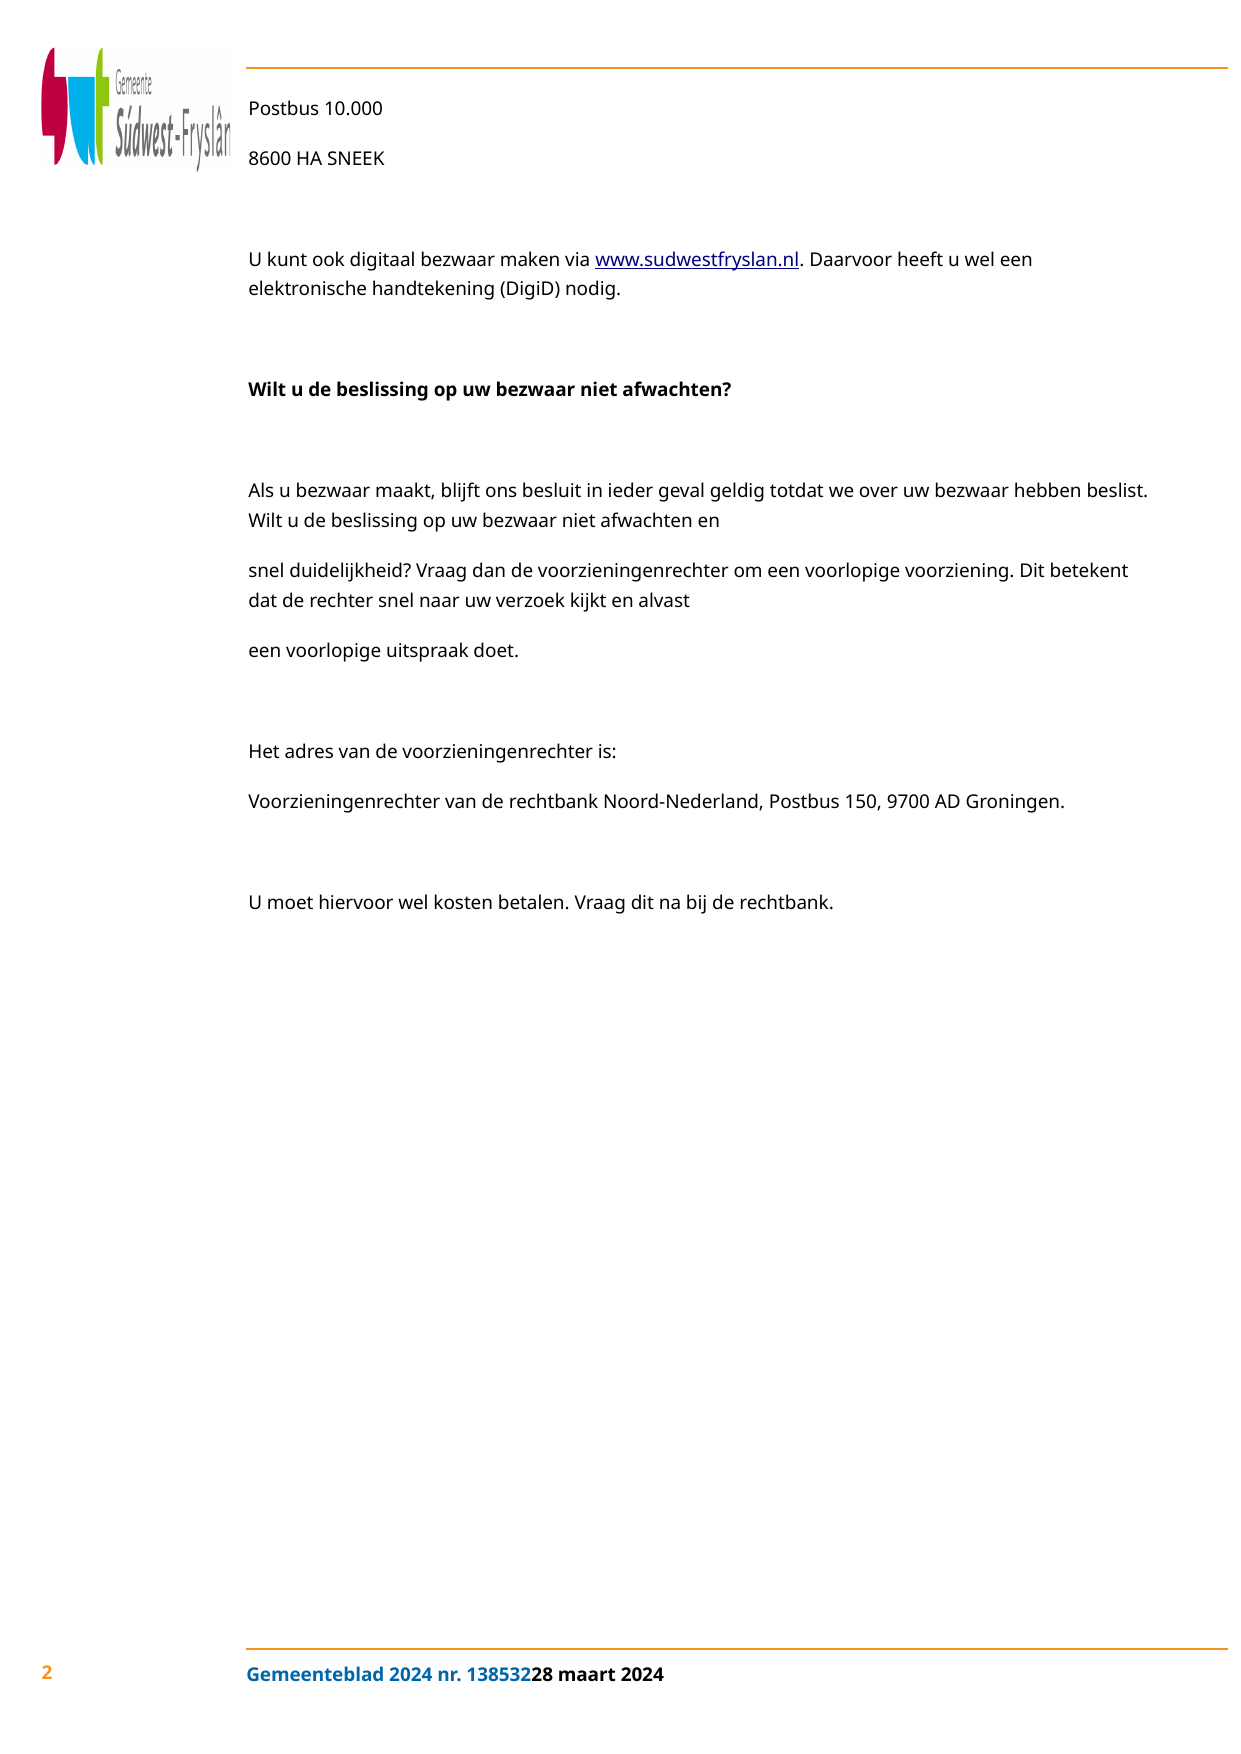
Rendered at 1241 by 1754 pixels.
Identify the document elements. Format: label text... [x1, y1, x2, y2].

text Voorzieningenrechter van de rechtbank Noord-Nederland, Postbus 150, 9700 AD Groningen. [248, 788, 1152, 814]
text een voorlopige uitspraak doet. [248, 637, 1152, 663]
text snel duidelijkheid? Vraag dan de voorzieningenrechter om een voorlopige voorziening. Dit betekent dat de rechter snel naar uw verzoek kijkt en alvast [248, 557, 1152, 613]
picture [41, 47, 231, 172]
text Als u bezwaar maakt, blijft ons besluit in ieder geval geldig totdat we over uw bezwaar hebben beslist. Wilt u de beslissing op uw bezwaar niet afwachten en [248, 477, 1152, 533]
text U kunt ook digitaal bezwaar maken via www.sudwestfryslan.nl. Daarvoor heeft u wel een elektronische handtekening (DigiD) nodig. [248, 246, 1152, 301]
text Wilt u de beslissing op uw bezwaar niet afwachten? [248, 376, 1152, 402]
text Postbus 10.000 [248, 95, 1152, 121]
text Het adres van de voorzieningenrechter is: [248, 738, 1152, 764]
text 8600 HA SNEEK [248, 145, 1152, 171]
text U moet hiervoor wel kosten betalen. Vraag dit na bij de rechtbank. [248, 889, 1152, 915]
